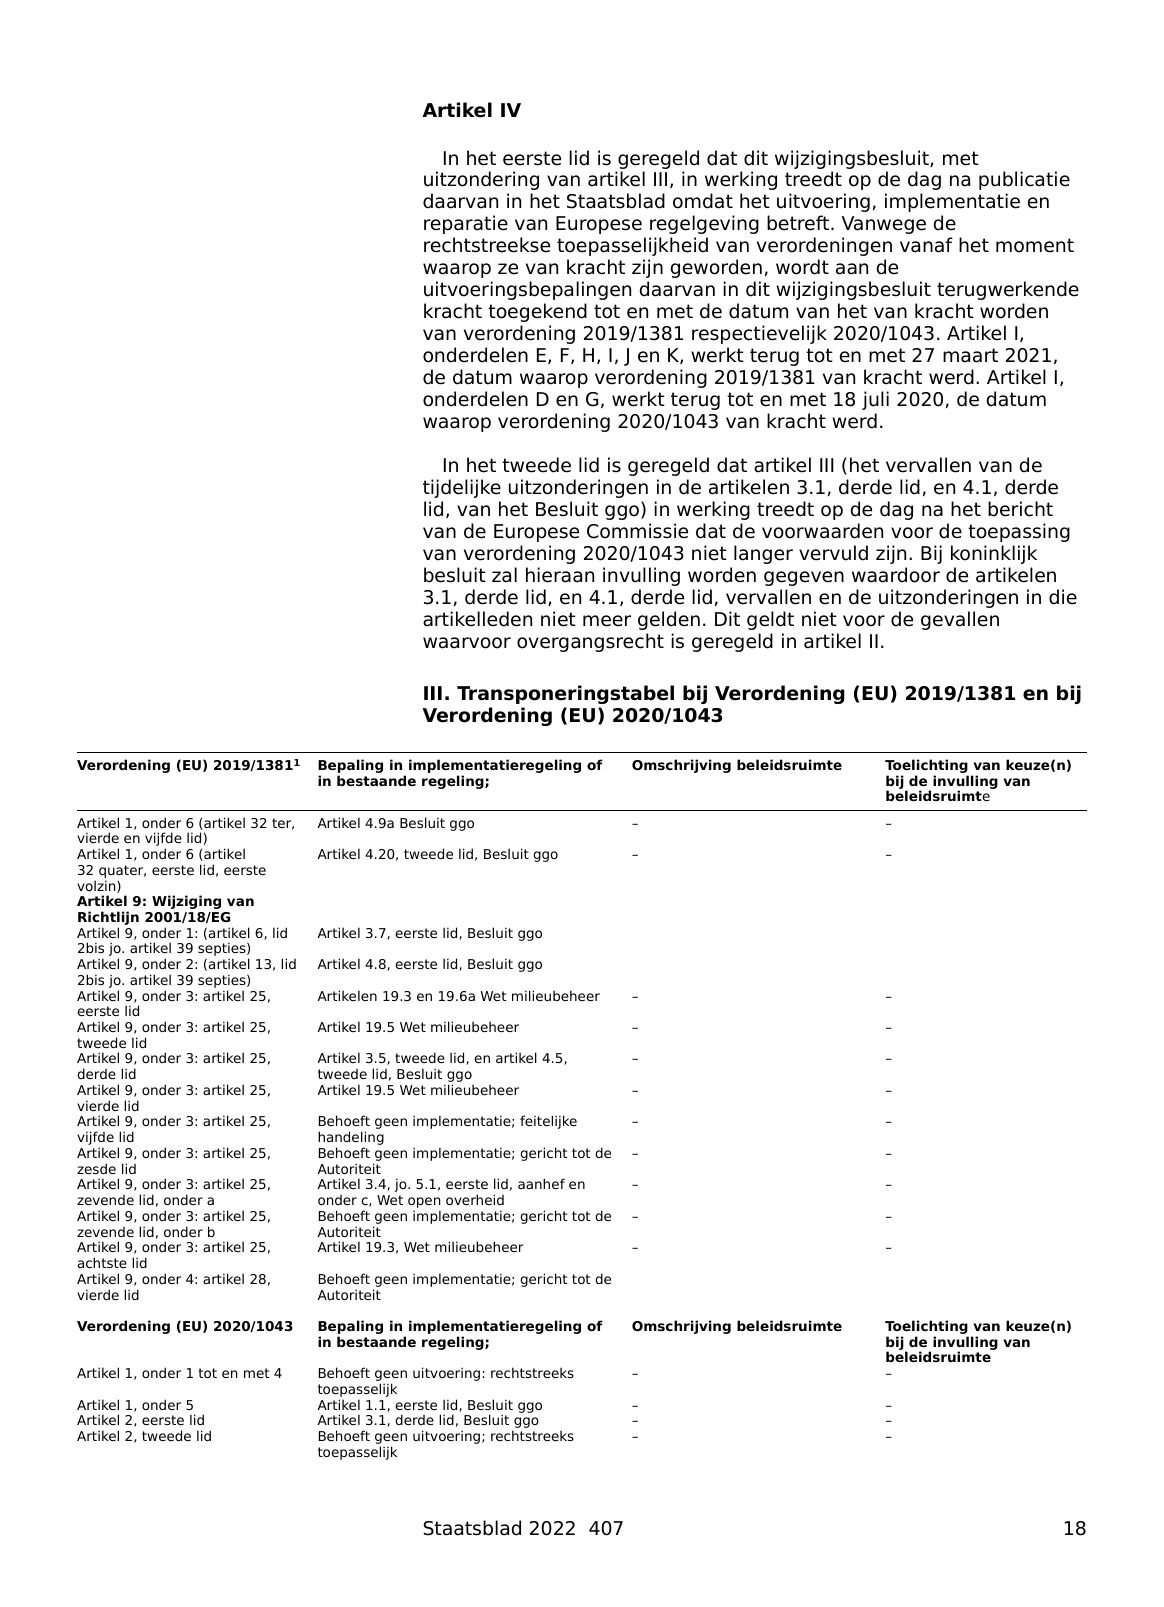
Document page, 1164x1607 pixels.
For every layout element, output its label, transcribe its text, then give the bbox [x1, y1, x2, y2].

table_cell Artikel 9, onder 3: artikel 25, zesde lid [77, 1146, 311, 1177]
table_cell Verordening (EU) 2020/1043 [77, 1319, 311, 1366]
table_cell – [626, 1366, 879, 1397]
table_cell [626, 1272, 879, 1303]
table_cell Artikel 9, onder 3: artikel 25, tweede lid [77, 1020, 311, 1051]
table_cell – [879, 989, 1087, 1020]
table_cell Behoeft geen implementatie; gericht tot de Autoriteit [311, 1209, 626, 1240]
table_cell Behoeft geen uitvoering: rechtstreeks toepasselijk [311, 1366, 626, 1397]
table_cell Artikel 4.20, tweede lid, Besluit ggo [311, 847, 626, 894]
table_cell – [879, 1083, 1087, 1114]
table_cell [626, 1303, 879, 1319]
table_cell Artikel 19.5 Wet milieubeheer [311, 1083, 626, 1114]
table_cell – [879, 1240, 1087, 1272]
table_header Verordening (EU) 2019/13811 [77, 753, 311, 810]
table_cell Artikel 19.5 Wet milieubeheer [311, 1020, 626, 1051]
table_cell – [626, 1177, 879, 1209]
table_cell [879, 1272, 1087, 1303]
table_cell Artikel 9, onder 3: artikel 25, derde lid [77, 1051, 311, 1083]
table_cell – [879, 1114, 1087, 1146]
table_cell Artikel 9, onder 3: artikel 25, vierde lid [77, 1083, 311, 1114]
table_cell Artikel 2, eerste lid [77, 1413, 311, 1429]
table_cell [879, 926, 1087, 957]
table_cell Artikel 9: Wijziging van Richtlijn 2001/18/EG [77, 894, 311, 926]
table_cell Artikel 4.9a Besluit ggo [311, 811, 626, 847]
table_cell Artikel 3.1, derde lid, Besluit ggo [311, 1413, 626, 1429]
table_header Omschrijving beleidsruimte [626, 753, 879, 810]
table_cell – [626, 847, 879, 894]
table_cell Artikel 4.8, eerste lid, Besluit ggo [311, 957, 626, 988]
text In het eerste lid is geregeld dat dit wijzigingsbesluit, met uitzondering van artikel III, in werking treedt op de dag na publicatie daarvan in het Staatsblad omdat het uitvoering, implementatie en reparatie van Europese regelgeving betreft. Vanwege de rechtstreekse toepasselijkheid van verordeningen vanaf het moment waarop ze van kracht zijn geworden, wordt aan de uitvoeringsbepalingen daarvan in dit wijzigingsbesluit terugwerkende kracht toegekend tot en met de datum van het van kracht worden van verordening 2019/1381 respectievelijk 2020/1043. Artikel I, onderdelen E, F, H, I, J en K, werkt terug tot en met 27 maart 2021, de datum waarop verordening 2019/1381 van kracht werd. Artikel I, onderdelen D en G, werkt terug tot en met 18 juli 2020, de datum waarop verordening 2020/1043 van kracht werd. [422, 147, 1087, 433]
table_header Bepaling in implementatieregeling of in bestaande regeling; [311, 753, 626, 810]
table_cell Artikel 9, onder 3: artikel 25, zevende lid, onder a [77, 1177, 311, 1209]
table_cell – [626, 1114, 879, 1146]
table_cell [77, 1303, 311, 1319]
table_cell – [626, 1020, 879, 1051]
table_cell Behoeft geen implementatie; gericht tot de Autoriteit [311, 1272, 626, 1303]
table_cell – [879, 1146, 1087, 1177]
table_cell Artikel 9, onder 2: (artikel 13, lid 2bis jo. artikel 39 septies) [77, 957, 311, 988]
table_cell – [626, 1051, 879, 1083]
table_cell Artikel 3.4, jo. 5.1, eerste lid, aanhef en onder c, Wet open overheid [311, 1177, 626, 1209]
table_cell Bepaling in implementatieregeling of in bestaande regeling; [311, 1319, 626, 1366]
table_cell Artikel 2, tweede lid [77, 1429, 311, 1460]
table_cell – [879, 847, 1087, 894]
table_cell – [879, 1413, 1087, 1429]
table_cell Behoeft geen uitvoering; rechtstreeks toepasselijk [311, 1429, 626, 1460]
table_cell Behoeft geen implementatie; gericht tot de Autoriteit [311, 1146, 626, 1177]
table_cell – [879, 1051, 1087, 1083]
table_cell – [626, 1083, 879, 1114]
table_cell – [879, 1020, 1087, 1051]
table_cell – [879, 1209, 1087, 1240]
table_cell [311, 894, 626, 926]
table_cell Artikel 9, onder 3: artikel 25, eerste lid [77, 989, 311, 1020]
subtitle Artikel IV [422, 100, 1087, 122]
table_cell Artikel 19.3, Wet milieubeheer [311, 1240, 626, 1272]
table_cell – [879, 811, 1087, 847]
table_cell Artikel 9, onder 4: artikel 28, vierde lid [77, 1272, 311, 1303]
table_cell Artikel 1, onder 6 (artikel 32 ter, vierde en vijfde lid) [77, 811, 311, 847]
table_cell – [626, 1209, 879, 1240]
table_cell Behoeft geen implementatie; feitelijke handeling [311, 1114, 626, 1146]
table_cell Artikel 9, onder 3: artikel 25, zevende lid, onder b [77, 1209, 311, 1240]
table_cell – [626, 1429, 879, 1460]
table_cell Artikel 9, onder 3: artikel 25, vijfde lid [77, 1114, 311, 1146]
table_cell [626, 894, 879, 926]
text In het tweede lid is geregeld dat artikel III (het vervallen van de tijdelijke uitzonderingen in de artikelen 3.1, derde lid, en 4.1, derde lid, van het Besluit ggo) in werking treedt op de dag na het bericht van de Europese Commissie dat de voorwaarden voor de toepassing van verordening 2020/1043 niet langer vervuld zijn. Bij koninklijk besluit zal hieraan invulling worden gegeven waardoor de artikelen 3.1, derde lid, en 4.1, derde lid, vervallen en de uitzonderingen in die artikelleden niet meer gelden. Dit geldt niet voor de gevallen waarvoor overgangsrecht is geregeld in artikel II. [422, 455, 1087, 653]
table_cell [626, 926, 879, 957]
table_cell [311, 1303, 626, 1319]
table_cell [879, 1303, 1087, 1319]
table_cell [879, 957, 1087, 988]
table_cell Artikel 9, onder 1: (artikel 6, lid 2bis jo. artikel 39 septies) [77, 926, 311, 957]
table_cell Artikel 1.1, eerste lid, Besluit ggo [311, 1398, 626, 1413]
table_cell – [879, 1366, 1087, 1397]
table_cell Artikel 1, onder 5 [77, 1398, 311, 1413]
table_cell Omschrijving beleidsruimte [626, 1319, 879, 1366]
table_cell [879, 894, 1087, 926]
table_cell [626, 957, 879, 988]
table_cell – [626, 1240, 879, 1272]
table_cell Artikel 9, onder 3: artikel 25, achtste lid [77, 1240, 311, 1272]
table_cell Artikel 3.7, eerste lid, Besluit ggo [311, 926, 626, 957]
table_cell Artikel 3.5, tweede lid, en artikel 4.5, tweede lid, Besluit ggo [311, 1051, 626, 1083]
table_cell – [626, 1413, 879, 1429]
table_cell Artikel 1, onder 1 tot en met 4 [77, 1366, 311, 1397]
table_cell – [879, 1429, 1087, 1460]
table_header Toelichting van keuze(n) bij de invulling van beleidsruimte [879, 753, 1087, 810]
table_cell – [626, 1398, 879, 1413]
table_cell – [879, 1398, 1087, 1413]
table_cell Artikel 1, onder 6 (artikel 32 quater, eerste lid, eerste volzin) [77, 847, 311, 894]
table_cell – [626, 1146, 879, 1177]
table_cell Toelichting van keuze(n) bij de invulling van beleidsruimte [879, 1319, 1087, 1366]
subtitle III. Transponeringstabel bij Verordening (EU) 2019/1381 en bij Verordening (EU) 2020/1043 [422, 683, 1087, 727]
table_cell – [879, 1177, 1087, 1209]
table_cell Artikelen 19.3 en 19.6a Wet milieubeheer [311, 989, 626, 1020]
table_cell – [626, 811, 879, 847]
table_cell – [626, 989, 879, 1020]
